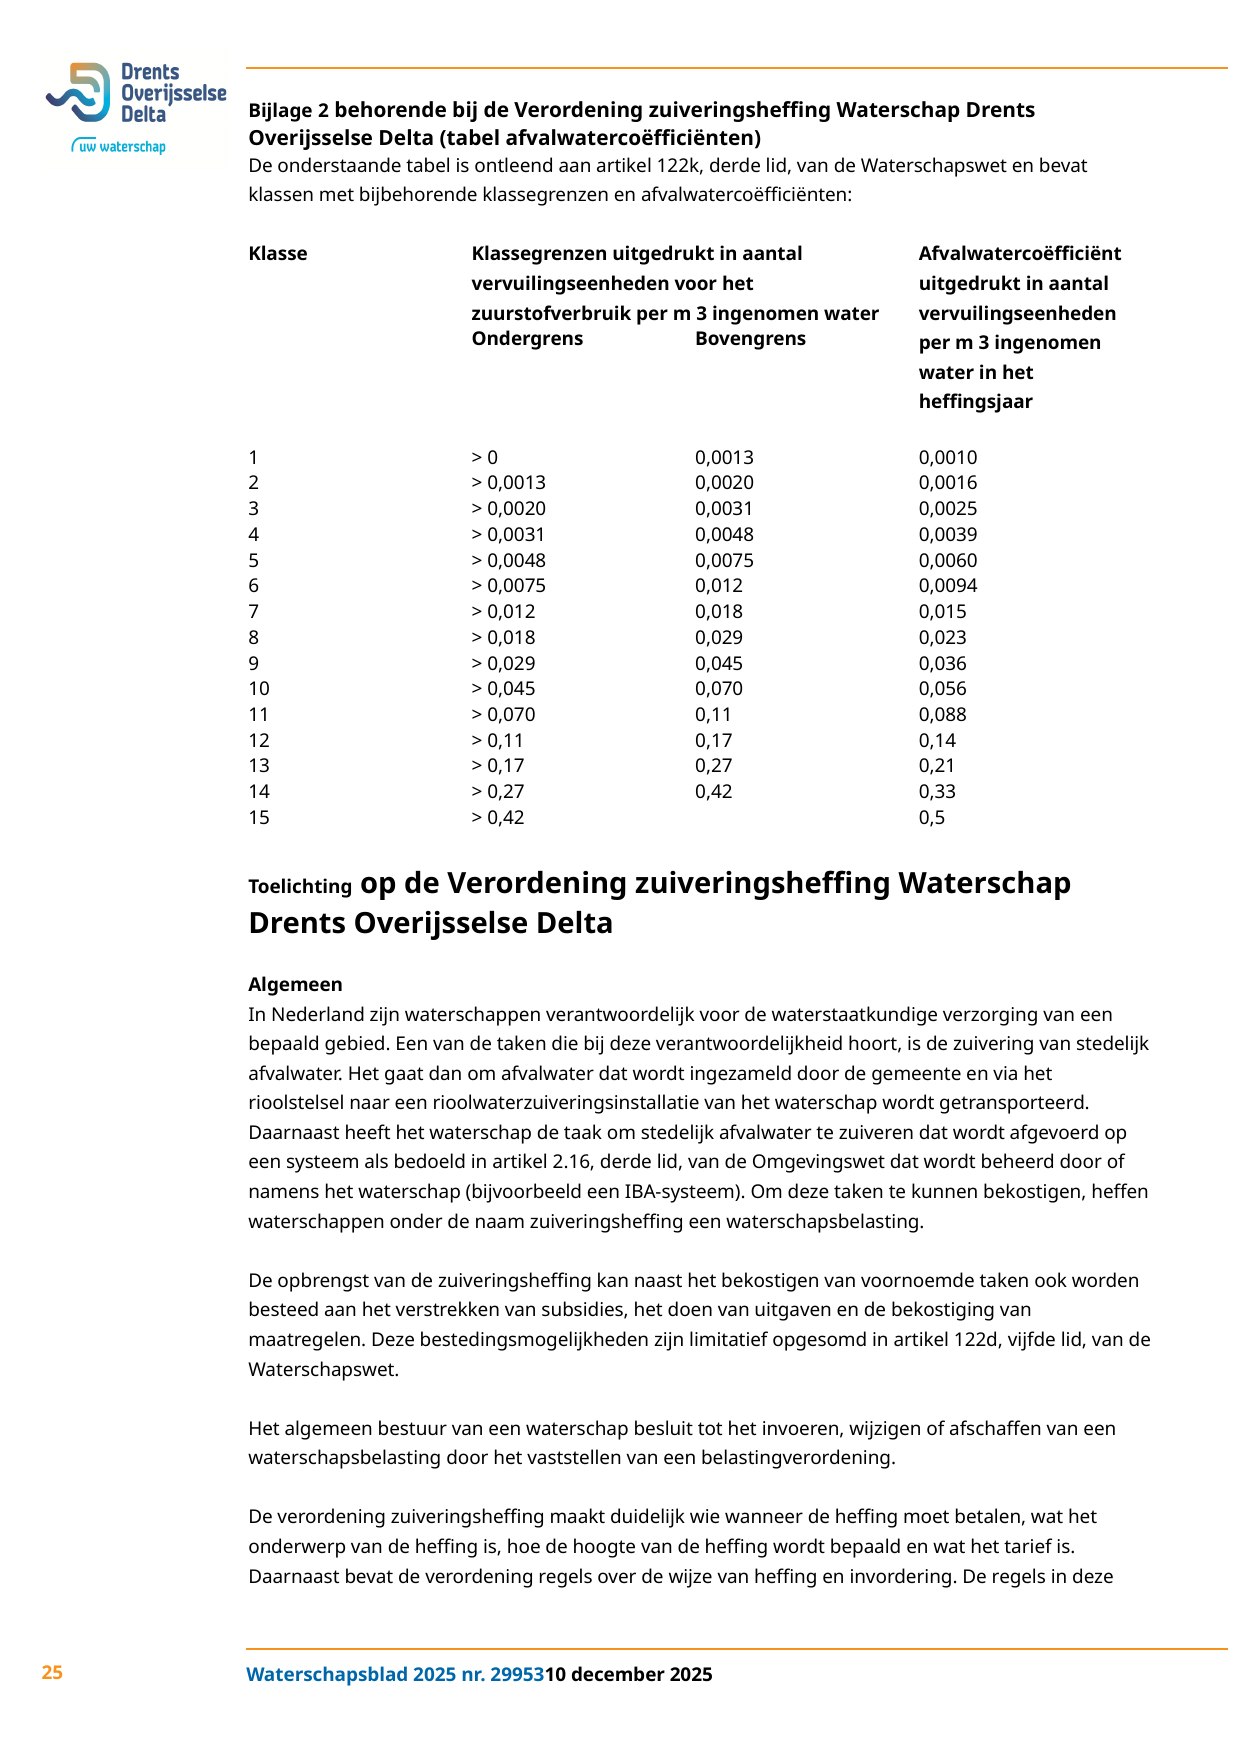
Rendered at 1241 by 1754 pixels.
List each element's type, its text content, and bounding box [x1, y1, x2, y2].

table_cell > 0,018 [471, 624, 695, 650]
table_cell Ondergrens [471, 326, 695, 444]
table_cell 3 [248, 495, 471, 521]
table_cell > 0,045 [471, 675, 695, 701]
table_cell 0,023 [919, 624, 1152, 650]
table_cell 0,17 [695, 727, 918, 753]
table_cell > 0,012 [471, 598, 695, 624]
text In Nederland zijn waterschappen verantwoordelijk voor de waterstaatkundige verzorging van een bepaald gebied. Een van de taken die bij deze verantwoordelijkheid hoort, is de zuivering van stedelijk afvalwater. Het gaat dan om afvalwater dat wordt ingezameld door de gemeente en via het rioolstelsel naar een rioolwaterzuiveringsinstallatie van het waterschap wordt getransporteerd. Daarnaast heeft het waterschap de taak om stedelijk afvalwater te zuiveren dat wordt afgevoerd op een systeem als bedoeld in artikel 2.16, derde lid, van de Omgevingswet dat wordt beheerd door of namens het waterschap (bijvoorbeeld een IBA-systeem). Om deze taken te kunnen bekostigen, heffen waterschappen onder de naam zuiveringsheffing een waterschapsbelasting. [248, 1001, 1152, 1233]
table_cell 0,056 [919, 675, 1152, 701]
table_cell > 0,0031 [471, 521, 695, 547]
table_cell 10 [248, 675, 471, 701]
table_cell 0,0013 [695, 444, 918, 469]
table_cell > 0,029 [471, 650, 695, 675]
table_cell > 0,0048 [471, 547, 695, 572]
table_cell 0,0020 [695, 470, 918, 495]
table_cell 11 [248, 701, 471, 727]
table_cell 0,029 [695, 624, 918, 650]
table_cell > 0,0013 [471, 470, 695, 495]
table_cell 0,012 [695, 573, 918, 598]
table_cell 8 [248, 624, 471, 650]
table_header Klasse [248, 241, 471, 444]
table_cell 0,070 [695, 675, 918, 701]
table_cell 14 [248, 778, 471, 804]
table_header Klassegrenzen uitgedrukt in aantal vervuilingseenheden voor het zuurstofverbruik per m 3 ingenomen water [471, 241, 918, 326]
table_cell 0,5 [919, 804, 1152, 830]
table_cell 0,0031 [695, 495, 918, 521]
table_cell 0,21 [919, 753, 1152, 778]
table_cell > 0 [471, 444, 695, 469]
table_cell > 0,0075 [471, 573, 695, 598]
table_cell 0,0048 [695, 521, 918, 547]
table_cell > 0,42 [471, 804, 695, 830]
table_cell 2 [248, 470, 471, 495]
table_cell 0,27 [695, 753, 918, 778]
table_cell 0,036 [919, 650, 1152, 675]
text De onderstaande tabel is ontleend aan artikel 122k, derde lid, van de Waterschapswet en bevat klassen met bijbehorende klassegrenzen en afvalwatercoëfficiënten: [248, 152, 1152, 207]
table_cell 1 [248, 444, 471, 469]
table_cell > 0,11 [471, 727, 695, 753]
table_cell [695, 804, 918, 830]
table_cell 0,0094 [919, 573, 1152, 598]
table_cell 0,14 [919, 727, 1152, 753]
table_cell 4 [248, 521, 471, 547]
table_cell 0,0010 [919, 444, 1152, 469]
table_cell 0,42 [695, 778, 918, 804]
table_cell 13 [248, 753, 471, 778]
text Bijlage 2 behorende bij de Verordening zuiveringsheffing Waterschap Drents Overijsselse Delta (tabel afvalwatercoëfficiënten) [248, 95, 1152, 152]
table_cell 12 [248, 727, 471, 753]
table_cell 0,045 [695, 650, 918, 675]
table_cell > 0,070 [471, 701, 695, 727]
text De opbrengst van de zuiveringsheffing kan naast het bekostigen van voornoemde taken ook worden besteed aan het verstrekken van subsidies, het doen van uitgaven en de bekostiging van maatregelen. Deze bestedingsmogelijkheden zijn limitatief opgesomd in artikel 122d, vijfde lid, van de Waterschapswet. [248, 1267, 1152, 1381]
table_cell 9 [248, 650, 471, 675]
table_cell 0,0060 [919, 547, 1152, 572]
table_cell 0,088 [919, 701, 1152, 727]
picture [41, 47, 231, 172]
table_cell > 0,27 [471, 778, 695, 804]
table_cell 0,0025 [919, 495, 1152, 521]
table_cell 0,0039 [919, 521, 1152, 547]
table_cell > 0,17 [471, 753, 695, 778]
table_cell 0,0016 [919, 470, 1152, 495]
table_cell 7 [248, 598, 471, 624]
text Toelichting op de Verordening zuiveringsheffing Waterschap Drents Overijsselse Delta [248, 863, 1152, 942]
text Algemeen [248, 971, 1152, 997]
table_cell Bovengrens [695, 326, 918, 444]
table_cell 0,018 [695, 598, 918, 624]
text De verordening zuiveringsheffing maakt duidelijk wie wanneer de heffing moet betalen, wat het onderwerp van de heffing is, hoe de hoogte van de heffing wordt bepaald en wat het tarief is. Daarnaast bevat de verordening regels over de wijze van heffing en invordering. De regels in deze [248, 1504, 1152, 1588]
table_cell 0,0075 [695, 547, 918, 572]
table_cell > 0,0020 [471, 495, 695, 521]
table_cell 0,33 [919, 778, 1152, 804]
text Het algemeen bestuur van een waterschap besluit tot het invoeren, wijzigen of afschaffen van een waterschapsbelasting door het vaststellen van een belastingverordening. [248, 1415, 1152, 1470]
table_cell 6 [248, 573, 471, 598]
table_cell 5 [248, 547, 471, 572]
table_cell 15 [248, 804, 471, 830]
table_header Afvalwatercoëfficiënt uitgedrukt in aantal vervuilingseenheden per m 3 ingenomen water in het heffingsjaar [919, 241, 1152, 444]
table_cell 0,015 [919, 598, 1152, 624]
table_cell 0,11 [695, 701, 918, 727]
